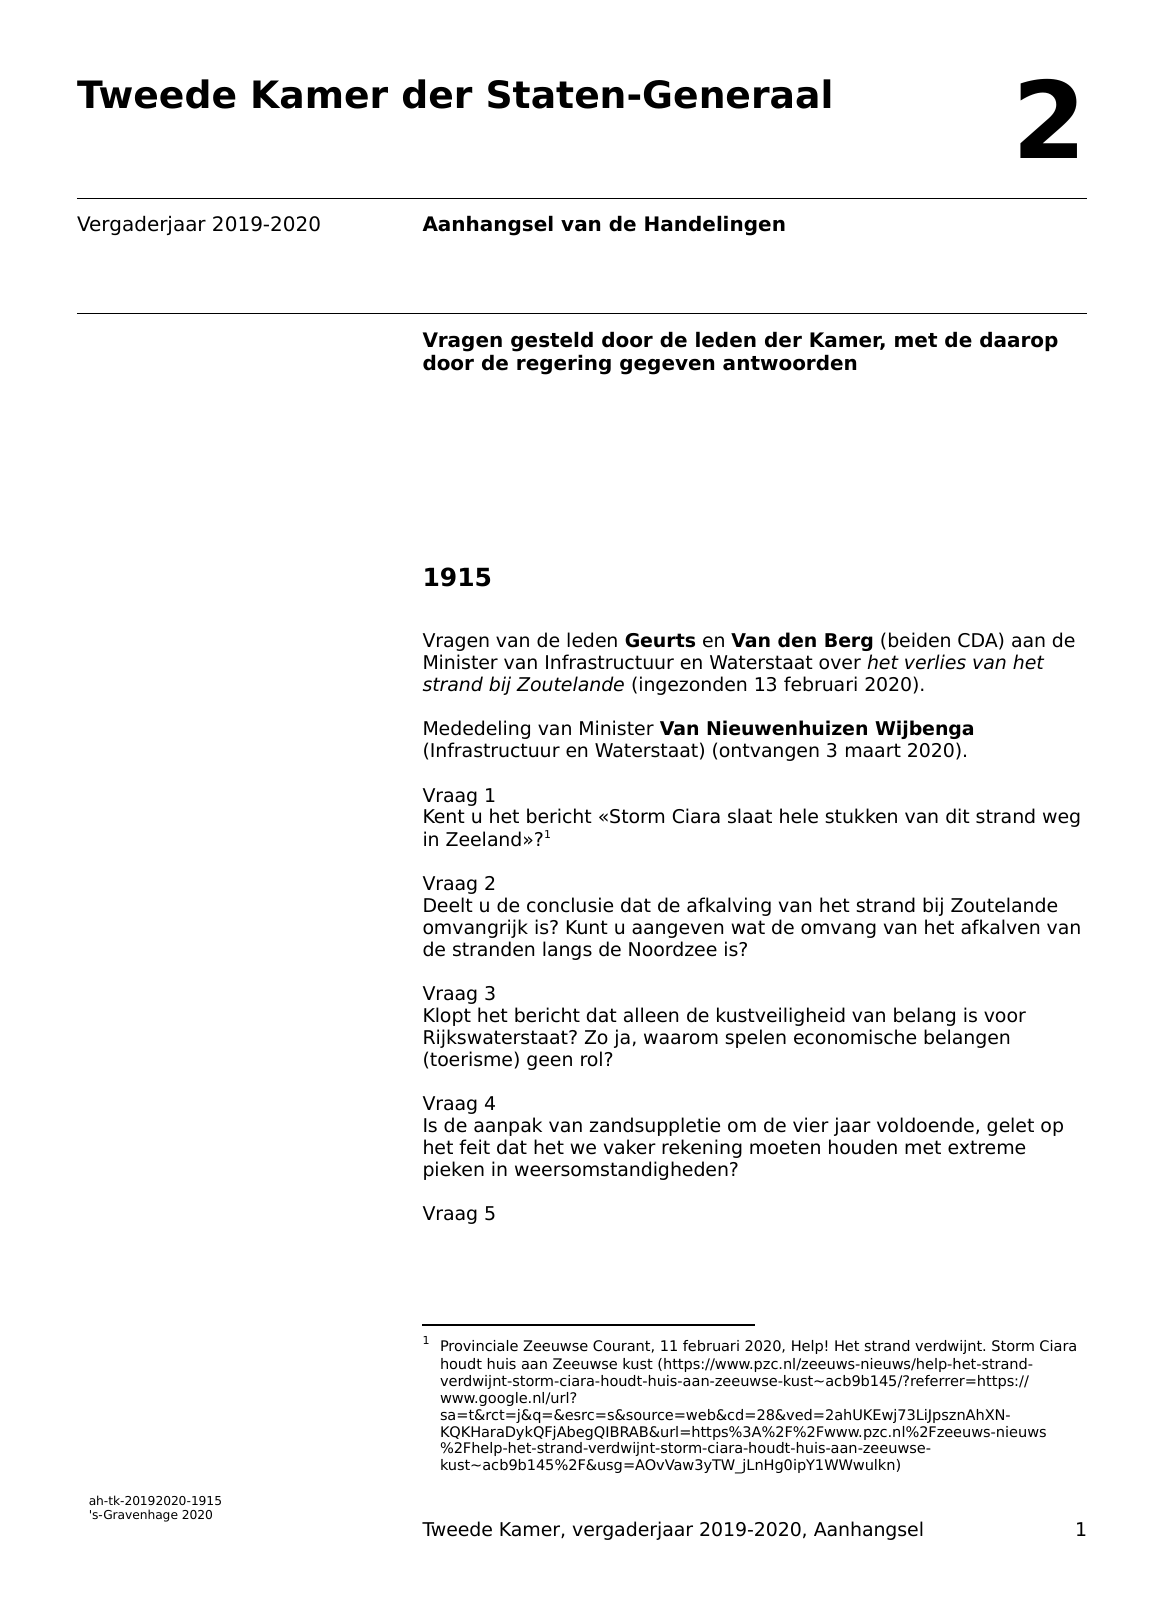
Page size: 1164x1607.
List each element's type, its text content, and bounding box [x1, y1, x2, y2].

text Vraag 2 [422, 873, 1087, 894]
text ah-tk-20192020-1915 [88, 1494, 323, 1508]
table_cell Aanhangsel van de Handelingen [422, 199, 1087, 313]
table_header Tweede Kamer der Staten-Generaal [77, 59, 886, 198]
text Vraag 4 [422, 1093, 1087, 1115]
text Mededeling van Minister Van Nieuwenhuizen Wijbenga (Infrastructuur en Waterstaat) (ontvangen 3 maart 2020). [422, 718, 1087, 762]
table_cell [77, 314, 422, 375]
text Vraag 5 [422, 1203, 1087, 1225]
text Provinciale Zeeuwse Courant, 11 februari 2020, Help! Het strand verdwijnt. Storm Ciara houdt huis aan Zeeuwse kust (https://www.pzc.nl/zeeuws-nieuws/help-het-strand-verdwijnt-storm-ciara-houdt-huis-aan-zeeuwse-kust~acb9b145/?referrer=https://www.google.nl/url?sa=t&rct=j&q=&esrc=s&source=web&cd=28&ved=2ahUKEwj73LiJpsznAhXN-KQKHaraDykQFjAbegQIBRAB&url=https%3A%2F%2Fwww.pzc.nl%2Fzeeuws-nieuws%2Fhelp-het-strand-verdwijnt-storm-ciara-houdt-huis-aan-zeeuwse-kust~acb9b145%2F&usg=AOvVaw3yTW_jLnHg0ipY1WWwulkn) [422, 1334, 1087, 1474]
text Deelt u de conclusie dat de afkalving van het strand bij Zoutelande omvangrijk is? Kunt u aangeven wat de omvang van het afkalven van de stranden langs de Noordzee is? [422, 894, 1087, 961]
text 's-Gravenhage 2020 [88, 1508, 323, 1522]
text Vragen van de leden Geurts en Van den Berg (beiden CDA) aan de Minister van Infrastructuur en Waterstaat over het verlies van het strand bij Zoutelande (ingezonden 13 februari 2020). [422, 630, 1087, 696]
text Klopt het bericht dat alleen de kustveiligheid van belang is voor Rijkswaterstaat? Zo ja, waarom spelen economische belangen (toerisme) geen rol? [422, 1005, 1087, 1071]
text 1915 [422, 563, 1087, 592]
text Is de aanpak van zandsuppletie om de vier jaar voldoende, gelet op het feit dat het we vaker rekening moeten houden met extreme pieken in weersomstandigheden? [422, 1115, 1087, 1181]
table_cell Vragen gesteld door de leden der Kamer, met de daarop door de regering gegeven antwoorden [422, 314, 1087, 375]
text Vraag 1 [422, 784, 1087, 806]
table_header 2 [886, 59, 1087, 198]
text Kent u het bericht «Storm Ciara slaat hele stukken van dit strand weg in Zeeland»? [422, 806, 1087, 850]
table_cell Vergaderjaar 2019-2020 [77, 199, 422, 313]
text Vraag 3 [422, 983, 1087, 1005]
